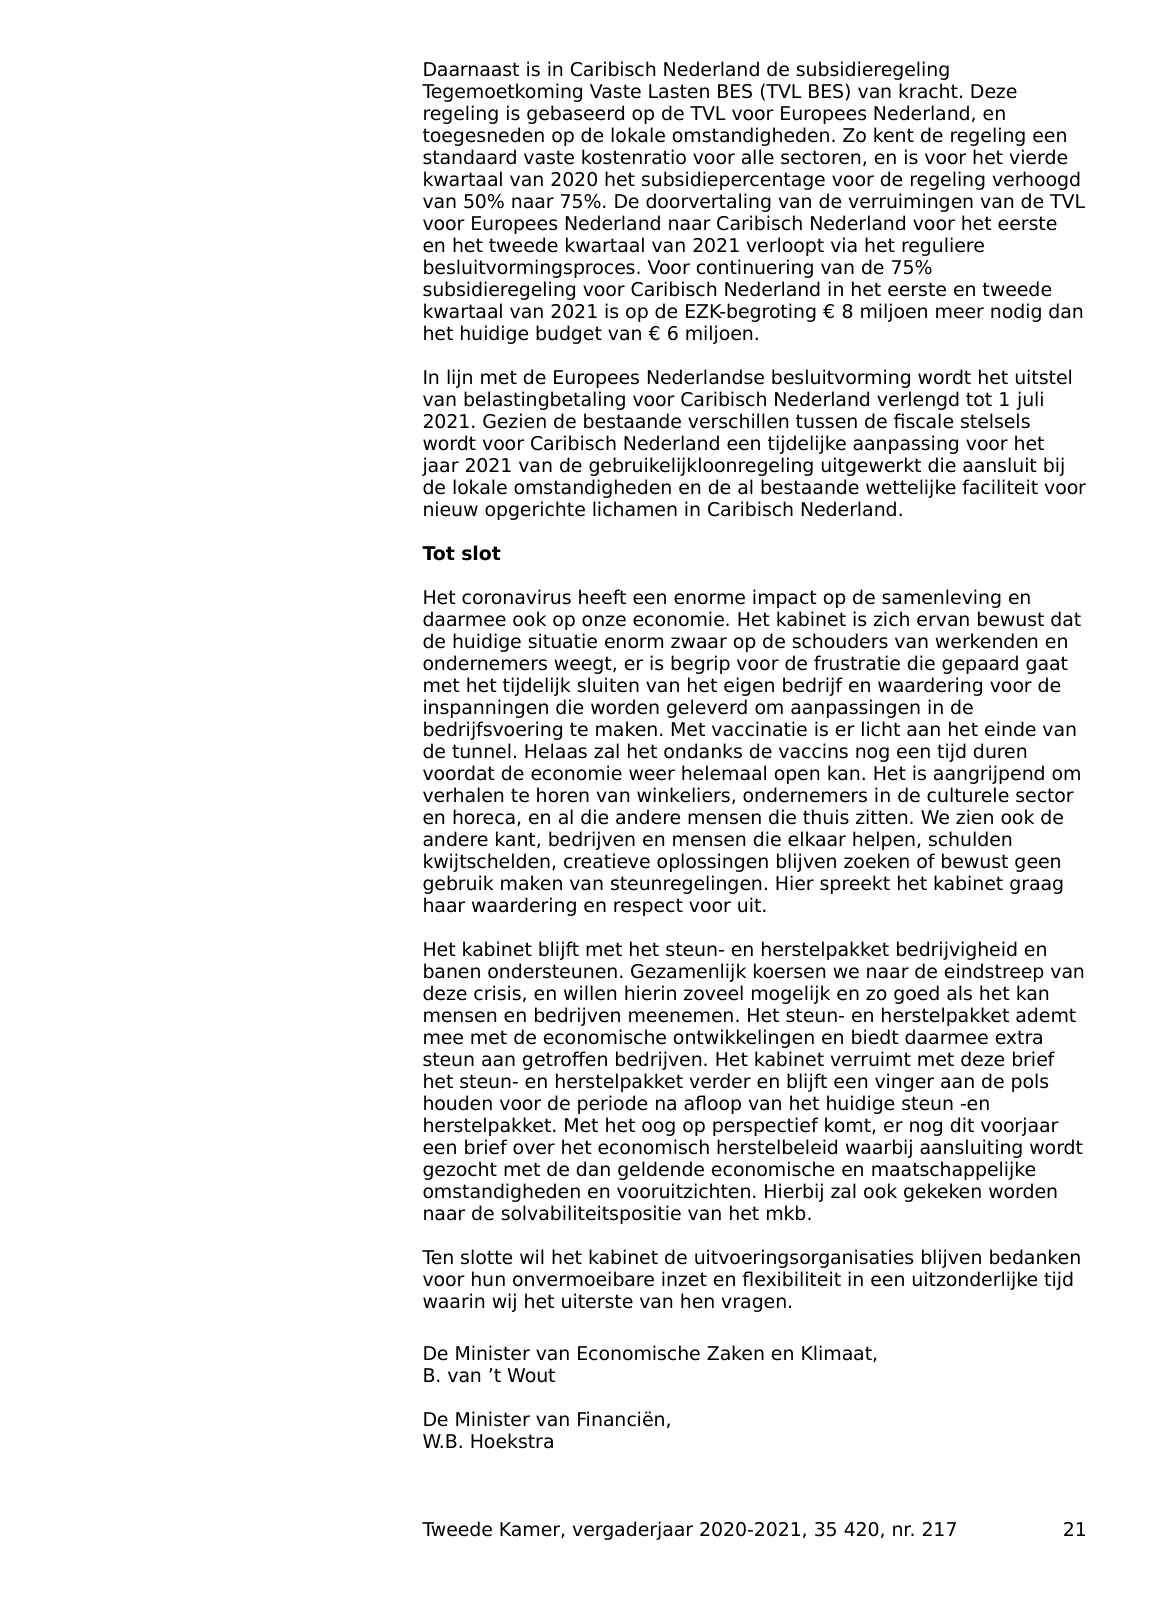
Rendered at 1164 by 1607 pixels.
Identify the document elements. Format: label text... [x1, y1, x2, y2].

text Het coronavirus heeft een enorme impact op de samenleving en daarmee ook op onze economie. Het kabinet is zich ervan bewust dat de huidige situatie enorm zwaar op de schouders van werkenden en ondernemers weegt, er is begrip voor de frustratie die gepaard gaat met het tijdelijk sluiten van het eigen bedrijf en waardering voor de inspanningen die worden geleverd om aanpassingen in de bedrijfsvoering te maken. Met vaccinatie is er licht aan het einde van de tunnel. Helaas zal het ondanks de vaccins nog een tijd duren voordat de economie weer helemaal open kan. Het is aangrijpend om verhalen te horen van winkeliers, ondernemers in de culturele sector en horeca, en al die andere mensen die thuis zitten. We zien ook de andere kant, bedrijven en mensen die elkaar helpen, schulden kwijtschelden, creatieve oplossingen blijven zoeken of bewust geen gebruik maken van steunregelingen. Hier spreekt het kabinet graag haar waardering en respect voor uit. [422, 587, 1087, 917]
text De Minister van Economische Zaken en Klimaat, B. van ’t Wout [422, 1343, 1087, 1387]
text In lijn met de Europees Nederlandse besluitvorming wordt het uitstel van belastingbetaling voor Caribisch Nederland verlengd tot 1 juli 2021. Gezien de bestaande verschillen tussen de fiscale stelsels wordt voor Caribisch Nederland een tijdelijke aanpassing voor het jaar 2021 van de gebruikelijkloonregeling uitgewerkt die aansluit bij de lokale omstandigheden en de al bestaande wettelijke faciliteit voor nieuw opgerichte lichamen in Caribisch Nederland. [422, 367, 1087, 521]
text Het kabinet blijft met het steun- en herstelpakket bedrijvigheid en banen ondersteunen. Gezamenlijk koersen we naar de eindstreep van deze crisis, en willen hierin zoveel mogelijk en zo goed als het kan mensen en bedrijven meenemen. Het steun- en herstelpakket ademt mee met de economische ontwikkelingen en biedt daarmee extra steun aan getroffen bedrijven. Het kabinet verruimt met deze brief het steun- en herstelpakket verder en blijft een vinger aan de pols houden voor de periode na afloop van het huidige steun -en herstelpakket. Met het oog op perspectief komt, er nog dit voorjaar een brief over het economisch herstelbeleid waarbij aansluiting wordt gezocht met de dan geldende economische en maatschappelijke omstandigheden en vooruitzichten. Hierbij zal ook gekeken worden naar de solvabiliteitspositie van het mkb. [422, 939, 1087, 1225]
text Daarnaast is in Caribisch Nederland de subsidieregeling Tegemoetkoming Vaste Lasten BES (TVL BES) van kracht. Deze regeling is gebaseerd op de TVL voor Europees Nederland, en toegesneden op de lokale omstandigheden. Zo kent de regeling een standaard vaste kostenratio voor alle sectoren, en is voor het vierde kwartaal van 2020 het subsidiepercentage voor de regeling verhoogd van 50% naar 75%. De doorvertaling van de verruimingen van de TVL voor Europees Nederland naar Caribisch Nederland voor het eerste en het tweede kwartaal van 2021 verloopt via het reguliere besluitvormingsproces. Voor continuering van de 75% subsidieregeling voor Caribisch Nederland in het eerste en tweede kwartaal van 2021 is op de EZK-begroting € 8 miljoen meer nodig dan het huidige budget van € 6 miljoen. [422, 59, 1087, 345]
subtitle Tot slot [422, 543, 1087, 565]
text Ten slotte wil het kabinet de uitvoeringsorganisaties blijven bedanken voor hun onvermoeibare inzet en flexibiliteit in een uitzonderlijke tijd waarin wij het uiterste van hen vragen. [422, 1247, 1087, 1313]
text De Minister van Financiën, W.B. Hoekstra [422, 1409, 1087, 1453]
